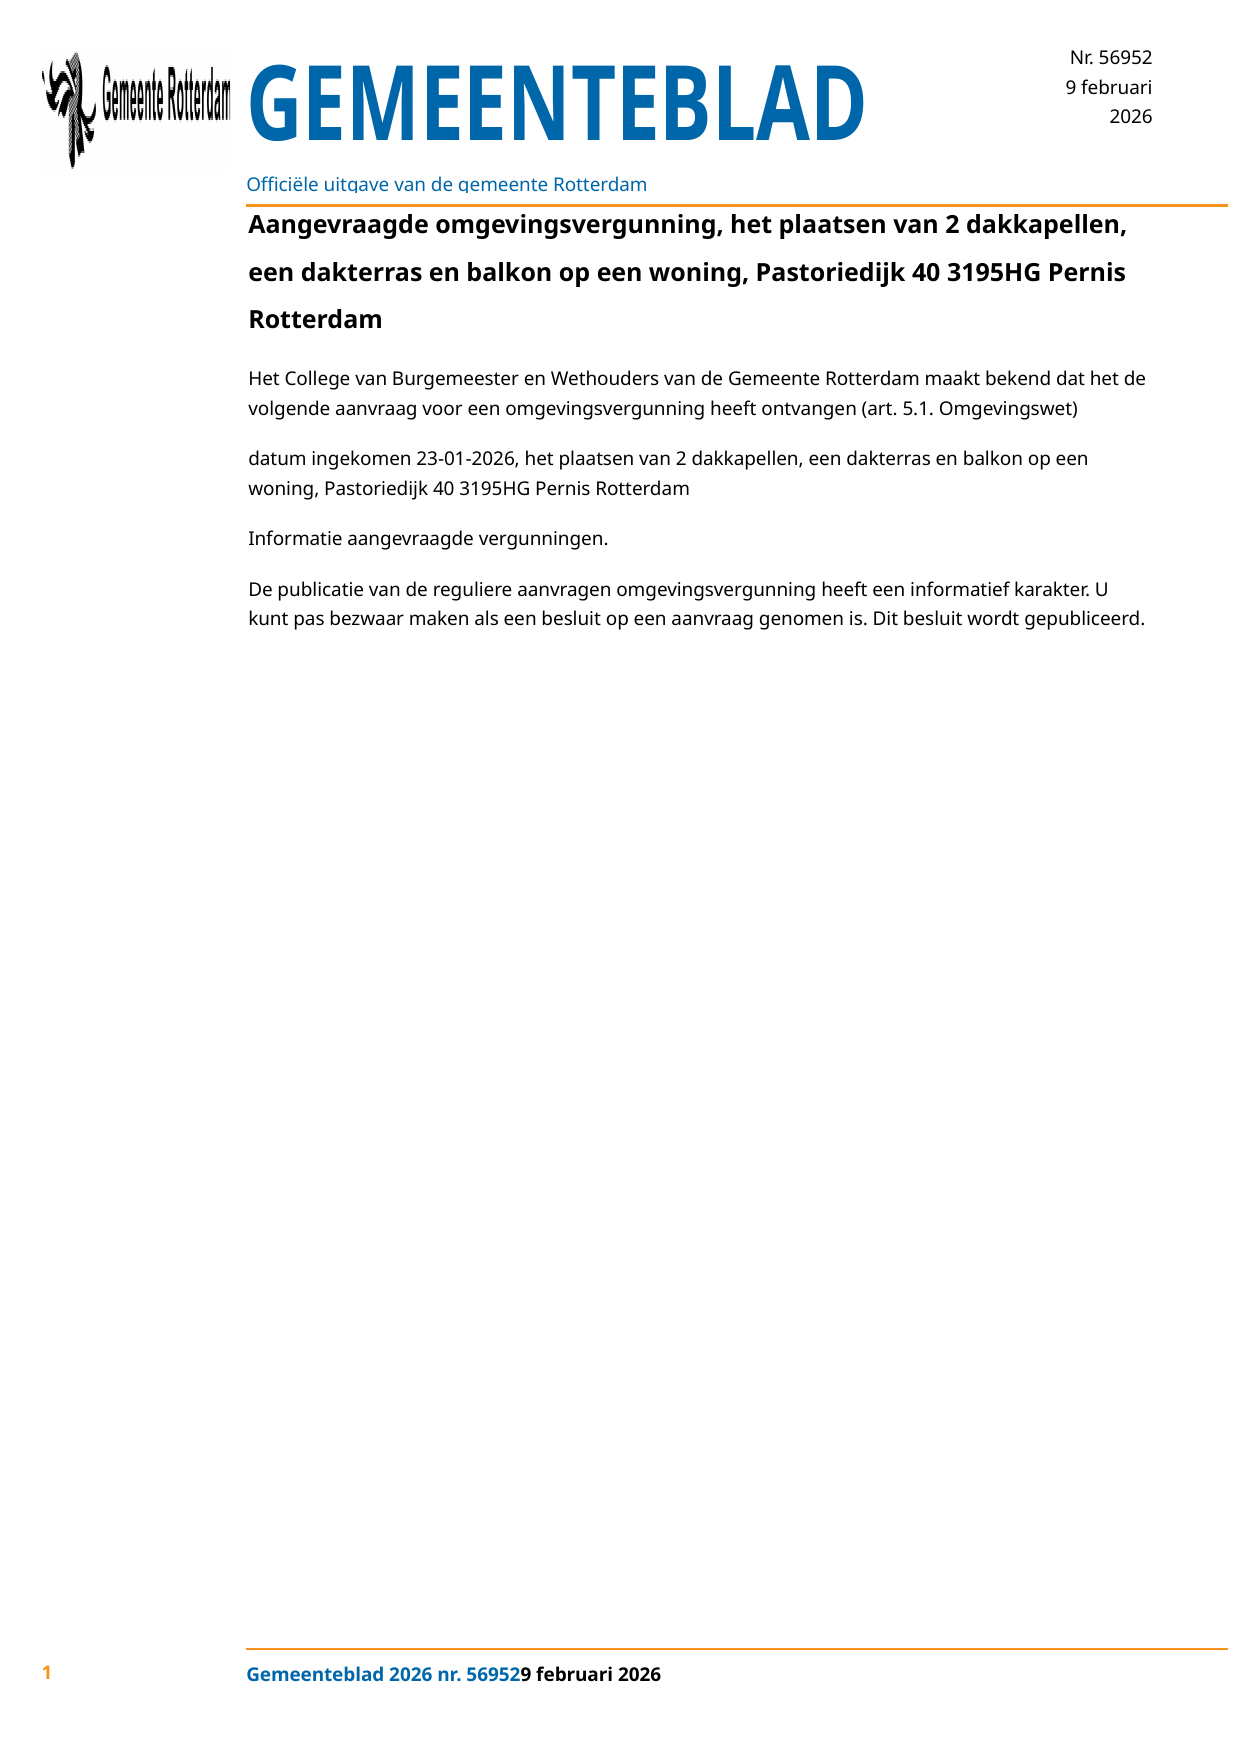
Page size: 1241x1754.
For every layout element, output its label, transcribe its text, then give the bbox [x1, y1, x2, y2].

text De publicatie van de reguliere aanvragen omgevingsvergunning heeft een informatief karakter. U kunt pas bezwaar maken als een besluit op een aanvraag genomen is. Dit besluit wordt gepubliceerd. [248, 576, 1152, 631]
picture [41, 47, 231, 172]
text Aangevraagde omgevingsvergunning, het plaatsen van 2 dakkapellen, een dakterras en balkon op een woning, Pastoriedijk 40 3195HG Pernis Rotterdam [248, 207, 1152, 336]
text Het College van Burgemeester en Wethouders van de Gemeente Rotterdam maakt bekend dat het de volgende aanvraag voor een omgevingsvergunning heeft ontvangen (art. 5.1. Omgevingswet) [248, 366, 1152, 421]
text Informatie aangevraagde vergunningen. [248, 526, 1152, 551]
text datum ingekomen 23-01-2026, het plaatsen van 2 dakkapellen, een dakterras en balkon op een woning, Pastoriedijk 40 3195HG Pernis Rotterdam [248, 446, 1152, 501]
